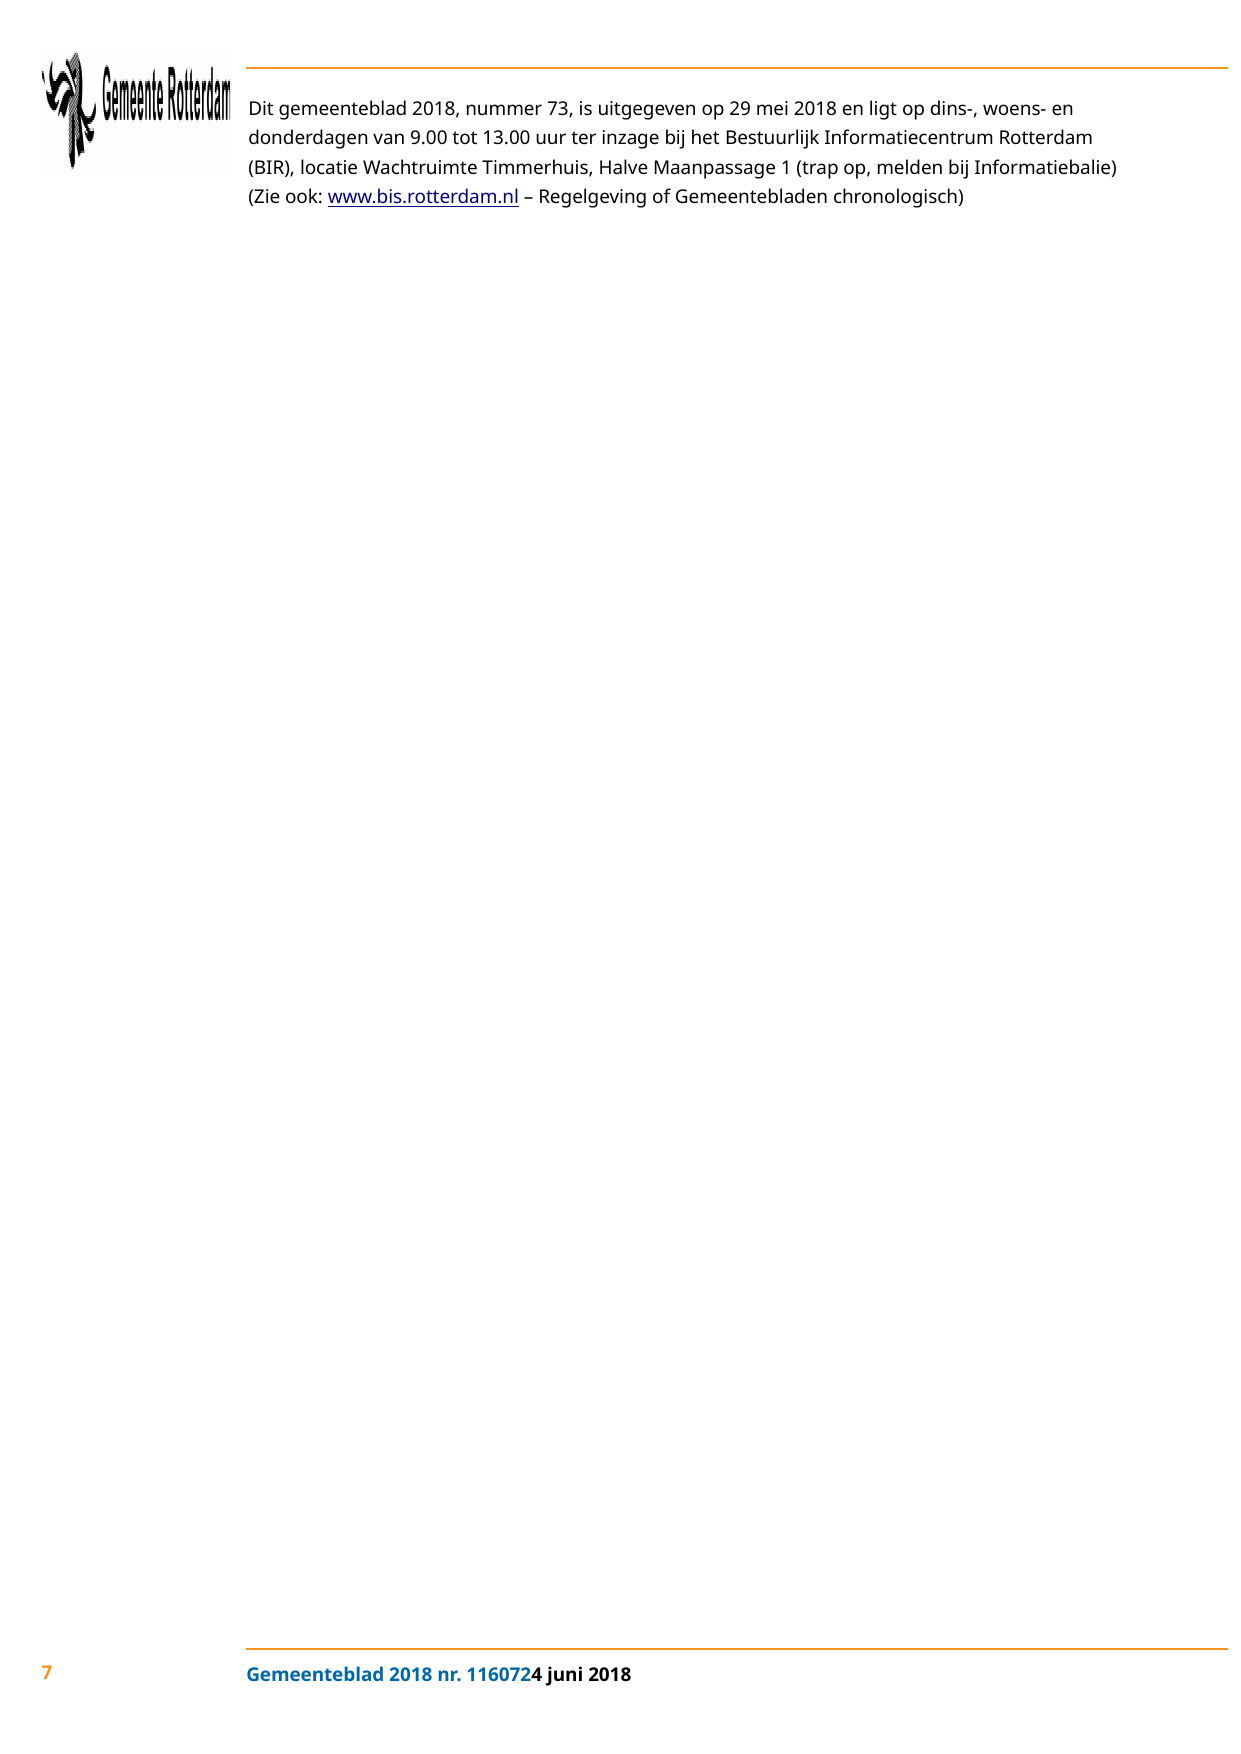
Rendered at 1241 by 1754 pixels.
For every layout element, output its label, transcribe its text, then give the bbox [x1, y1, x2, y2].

picture [41, 47, 231, 172]
text (Zie ook: www.bis.rotterdam.nl – Regelgeving of Gemeentebladen chronologisch) [248, 184, 1152, 209]
text Dit gemeenteblad 2018, nummer 73, is uitgegeven op 29 mei 2018 en ligt op dins-, woens- en donderdagen van 9.00 tot 13.00 uur ter inzage bij het Bestuurlijk Informatiecentrum Rotterdam (BIR), locatie Wachtruimte Timmerhuis, Halve Maanpassage 1 (trap op, melden bij Informatiebalie) [248, 95, 1152, 180]
